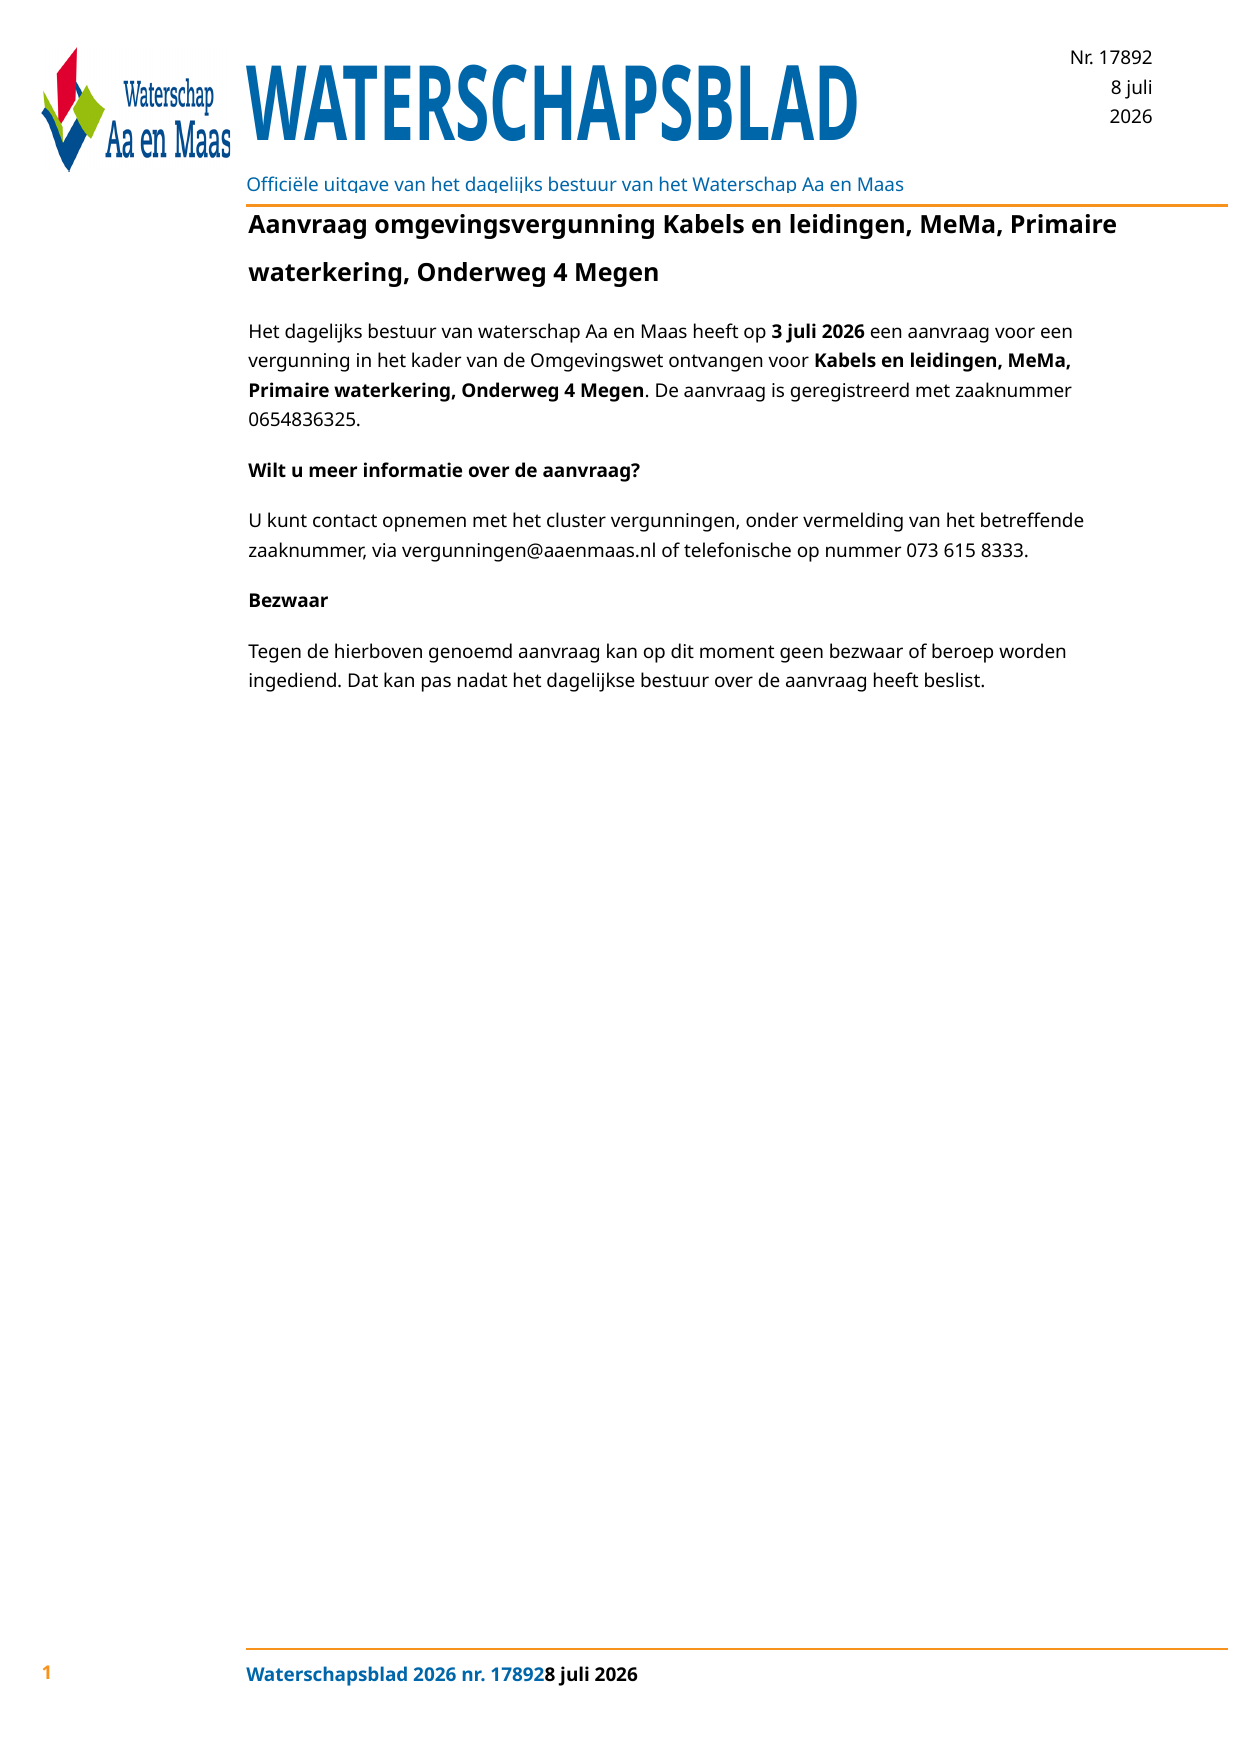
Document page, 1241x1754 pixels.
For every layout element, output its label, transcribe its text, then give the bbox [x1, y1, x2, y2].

text Bezwaar [248, 587, 1152, 613]
text Het dagelijks bestuur van waterschap Aa en Maas heeft op 3 juli 2026 een aanvraag voor een vergunning in het kader van de Omgevingswet ontvangen voor Kabels en leidingen, MeMa, Primaire waterkering, Onderweg 4 Megen. De aanvraag is geregistreerd met zaaknummer 0654836325. [248, 318, 1152, 432]
text Wilt u meer informatie over de aanvraag? [248, 457, 1152, 483]
text Aanvraag omgevingsvergunning Kabels en leidingen, MeMa, Primaire waterkering, Onderweg 4 Megen [248, 207, 1152, 288]
picture [41, 47, 231, 172]
text U kunt contact opnemen met het cluster vergunningen, onder vermelding van het betreffende zaaknummer, via vergunningen@aaenmaas.nl of telefonische op nummer 073 615 8333. [248, 507, 1152, 563]
text Tegen de hierboven genoemd aanvraag kan op dit moment geen bezwaar of beroep worden ingediend. Dat kan pas nadat het dagelijkse bestuur over de aanvraag heeft beslist. [248, 638, 1152, 693]
